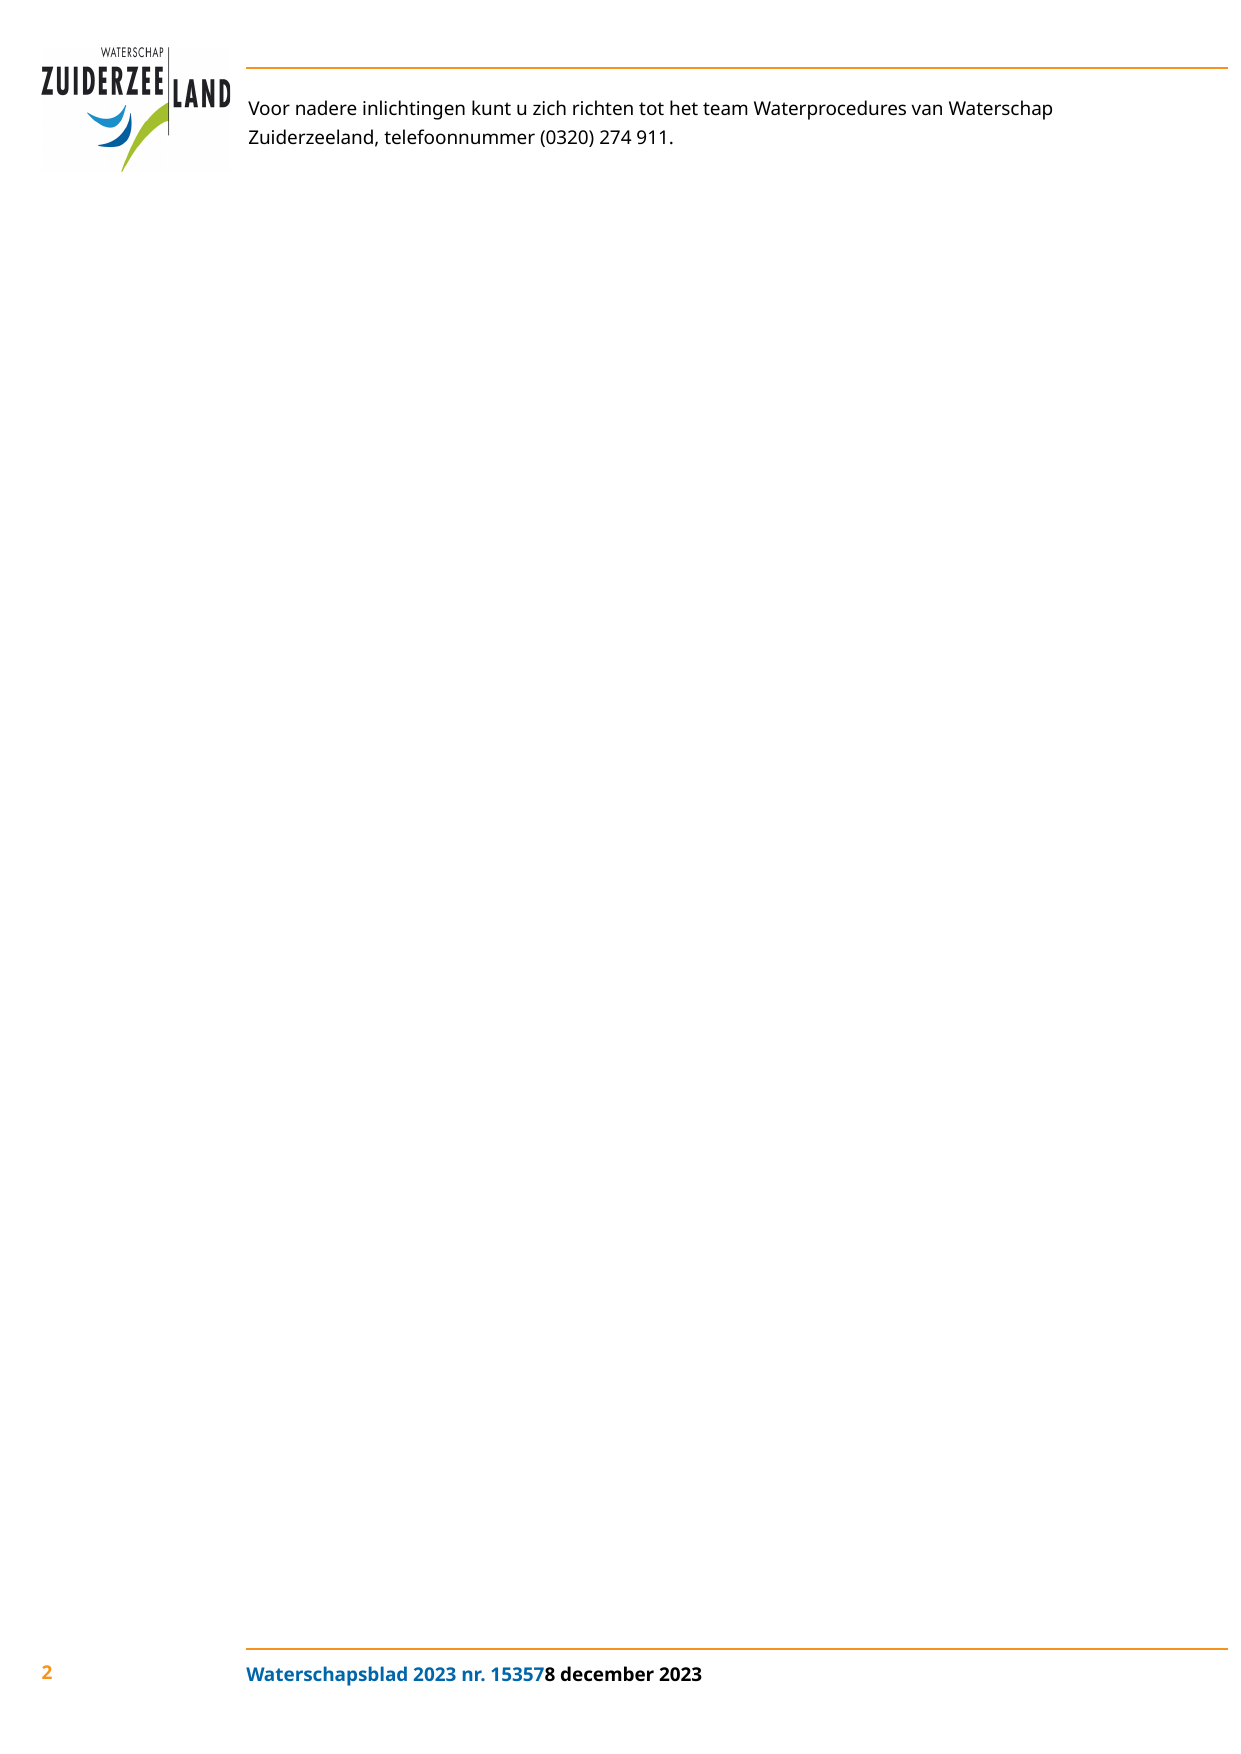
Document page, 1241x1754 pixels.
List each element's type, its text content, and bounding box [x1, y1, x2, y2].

text Voor nadere inlichtingen kunt u zich richten tot het team Waterprocedures van Waterschap Zuiderzeeland, telefoonnummer (0320) 274 911. [248, 95, 1152, 150]
picture [41, 47, 231, 172]
